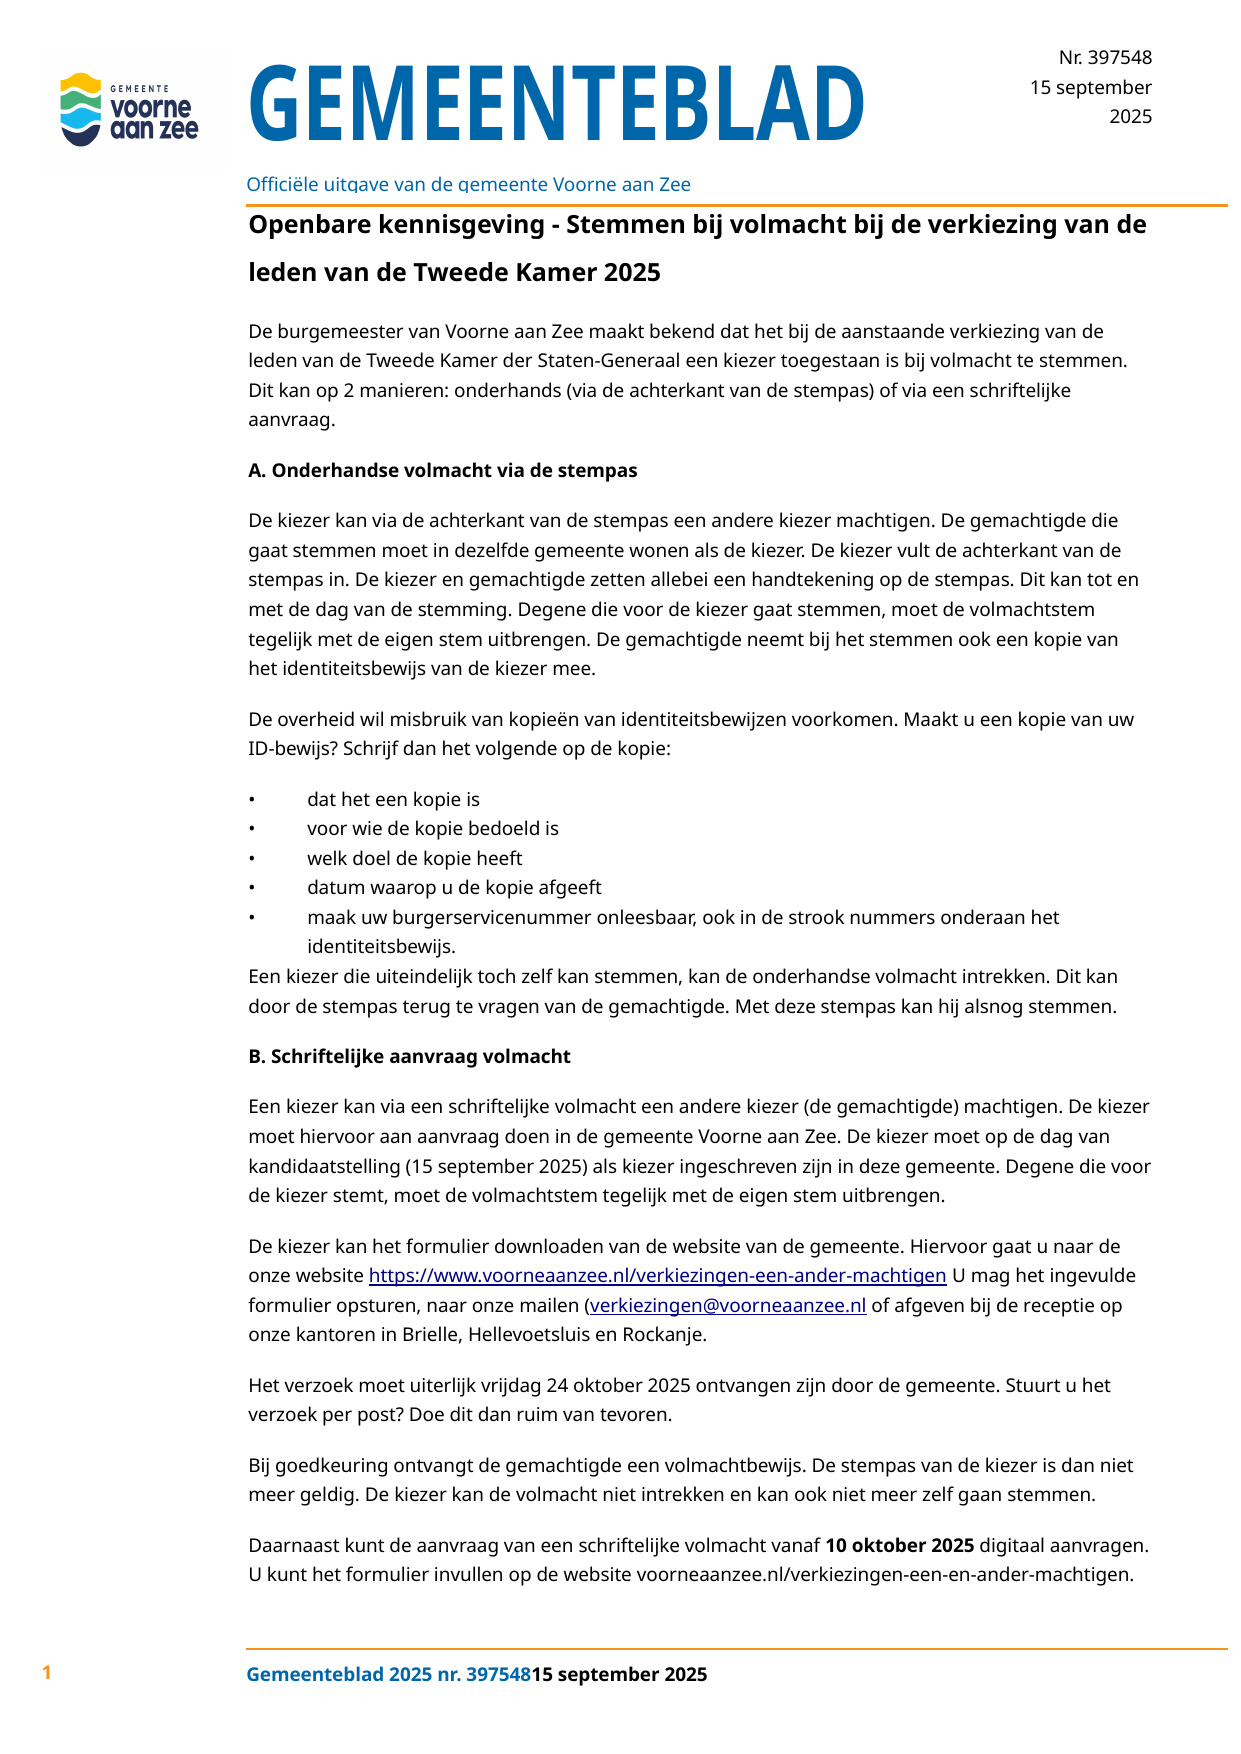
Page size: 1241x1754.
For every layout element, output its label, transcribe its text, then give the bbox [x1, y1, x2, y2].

list voor wie de kopie bedoeld is [248, 815, 1152, 841]
list dat het een kopie is [248, 786, 1152, 812]
text De burgemeester van Voorne aan Zee maakt bekend dat het bij de aanstaande verkiezing van de leden van de Tweede Kamer der Staten-Generaal een kiezer toegestaan is bij volmacht te stemmen. Dit kan op 2 manieren: onderhands (via de achterkant van de stempas) of via een schriftelijke aanvraag. [248, 318, 1152, 432]
list welk doel de kopie heeft [248, 845, 1152, 871]
text De kiezer kan via de achterkant van de stempas een andere kiezer machtigen. De gemachtigde die gaat stemmen moet in dezelfde gemeente wonen als de kiezer. De kiezer vult de achterkant van de stempas in. De kiezer en gemachtigde zetten allebei een handtekening op de stempas. Dit kan tot en met de dag van de stemming. Degene die voor de kiezer gaat stemmen, moet de volmachtstem tegelijk met de eigen stem uitbrengen. De gemachtigde neemt bij het stemmen ook een kopie van het identiteitsbewijs van de kiezer mee. [248, 507, 1152, 681]
picture [41, 47, 231, 172]
text De overheid wil misbruik van kopieën van identiteitsbewijzen voorkomen. Maakt u een kopie van uw ID-bewijs? Schrijf dan het volgende op de kopie: [248, 706, 1152, 761]
text B. Schriftelijke aanvraag volmacht [248, 1043, 1152, 1069]
text Het verzoek moet uiterlijk vrijdag 24 oktober 2025 ontvangen zijn door de gemeente. Stuurt u het verzoek per post? Doe dit dan ruim van tevoren. [248, 1372, 1152, 1427]
text Bij goedkeuring ontvangt de gemachtigde een volmachtbewijs. De stempas van de kiezer is dan niet meer geldig. De kiezer kan de volmacht niet intrekken en kan ook niet meer zelf gaan stemmen. [248, 1452, 1152, 1507]
text A. Onderhandse volmacht via de stempas [248, 457, 1152, 483]
list maak uw burgerservicenummer onleesbaar, ook in de strook nummers onderaan het identiteitsbewijs. [248, 904, 1152, 959]
list datum waarop u de kopie afgeeft [248, 874, 1152, 900]
text Een kiezer kan via een schriftelijke volmacht een andere kiezer (de gemachtigde) machtigen. De kiezer moet hiervoor aan aanvraag doen in de gemeente Voorne aan Zee. De kiezer moet op de dag van kandidaatstelling (15 september 2025) als kiezer ingeschreven zijn in deze gemeente. Degene die voor de kiezer stemt, moet de volmachtstem tegelijk met de eigen stem uitbrengen. [248, 1094, 1152, 1208]
text Daarnaast kunt de aanvraag van een schriftelijke volmacht vanaf 10 oktober 2025 digitaal aanvragen. U kunt het formulier invullen op de website voorneaanzee.nl/verkiezingen-een-en-ander-machtigen. [248, 1532, 1152, 1587]
text Openbare kennisgeving - Stemmen bij volmacht bij de verkiezing van de leden van de Tweede Kamer 2025 [248, 207, 1152, 288]
text Een kiezer die uiteindelijk toch zelf kan stemmen, kan de onderhandse volmacht intrekken. Dit kan door de stempas terug te vragen van de gemachtigde. Met deze stempas kan hij alsnog stemmen. [248, 963, 1152, 1019]
text De kiezer kan het formulier downloaden van de website van de gemeente. Hiervoor gaat u naar de onze website https://www.voorneaanzee.nl/verkiezingen-een-ander-machtigen U mag het ingevulde formulier opsturen, naar onze mailen (verkiezingen@voorneaanzee.nl of afgeven bij de receptie op onze kantoren in Brielle, Hellevoetsluis en Rockanje. [248, 1233, 1152, 1347]
